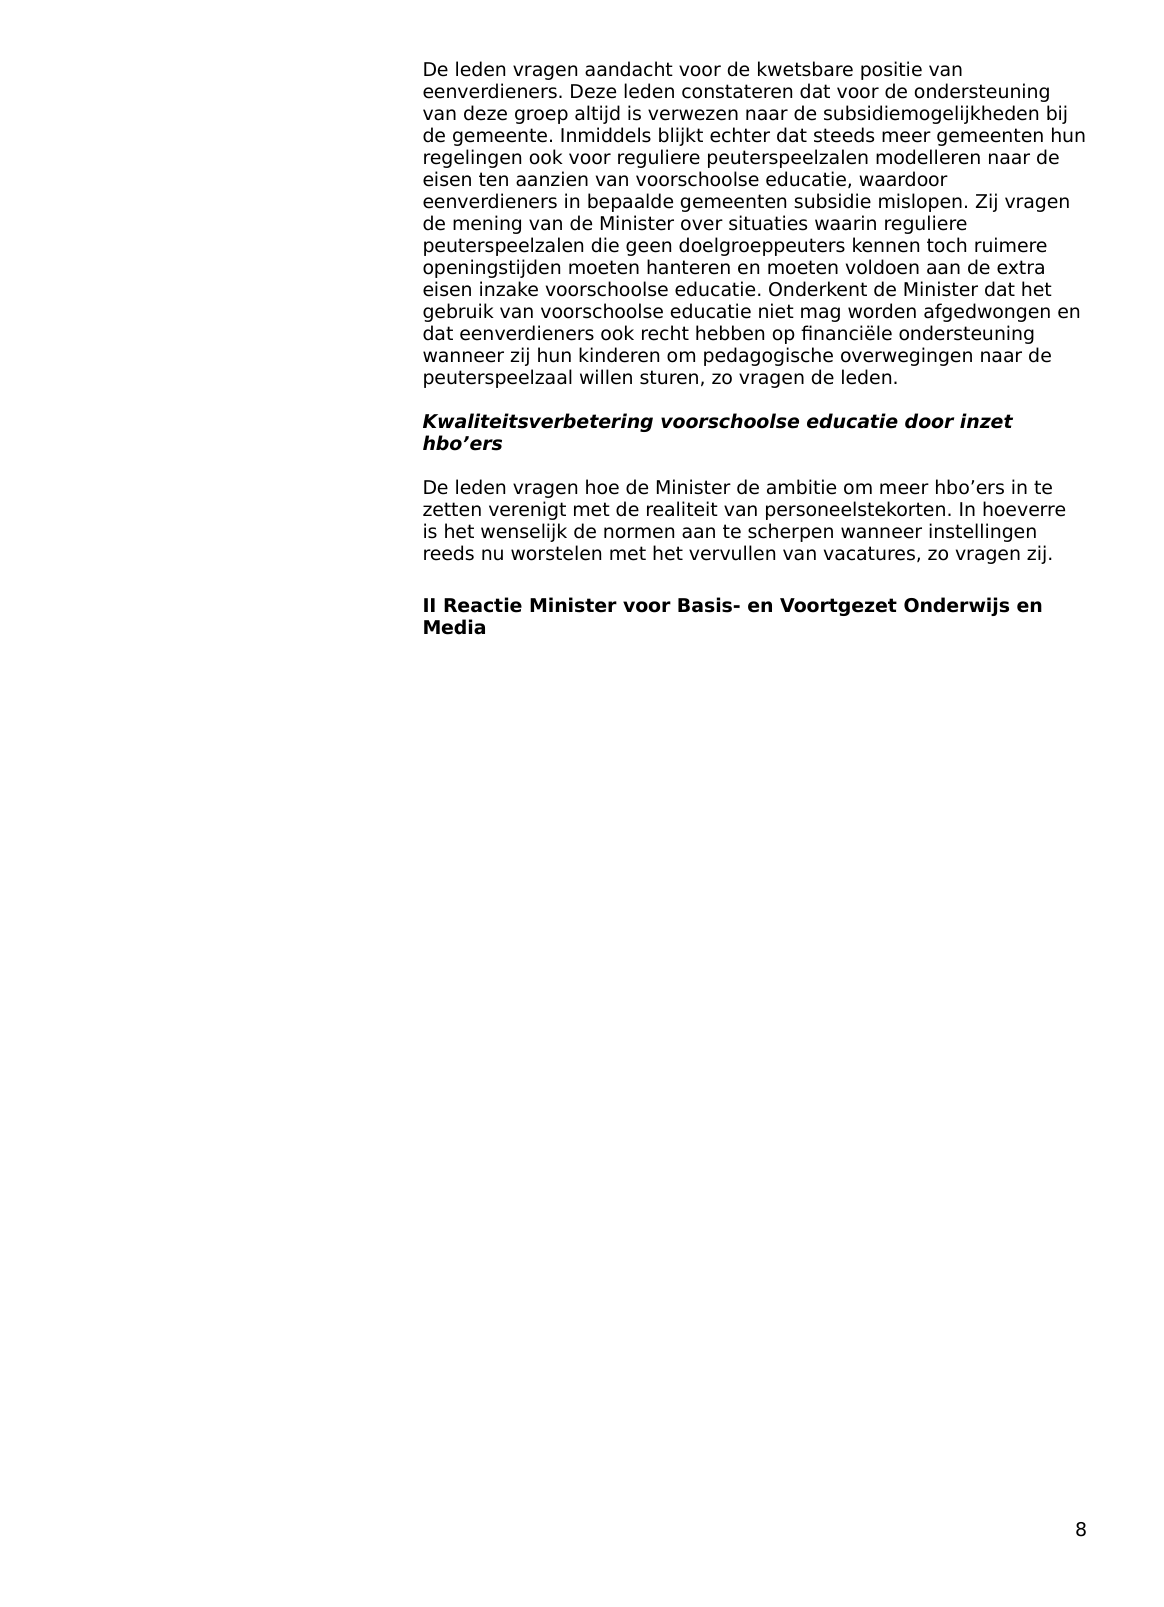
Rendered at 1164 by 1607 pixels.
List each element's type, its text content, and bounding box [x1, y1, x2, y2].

text De leden vragen hoe de Minister de ambitie om meer hbo’ers in te zetten verenigt met de realiteit van personeelstekorten. In hoeverre is het wenselijk de normen aan te scherpen wanneer instellingen reeds nu worstelen met het vervullen van vacatures, zo vragen zij. [422, 477, 1087, 565]
subtitle II Reactie Minister voor Basis- en Voortgezet Onderwijs en Media [422, 595, 1087, 639]
subtitle Kwaliteitsverbetering voorschoolse educatie door inzet hbo’ers [422, 411, 1087, 455]
text De leden vragen aandacht voor de kwetsbare positie van eenverdieners. Deze leden constateren dat voor de ondersteuning van deze groep altijd is verwezen naar de subsidiemogelijkheden bij de gemeente. Inmiddels blijkt echter dat steeds meer gemeenten hun regelingen ook voor reguliere peuterspeelzalen modelleren naar de eisen ten aanzien van voorschoolse educatie, waardoor eenverdieners in bepaalde gemeenten subsidie mislopen. Zij vragen de mening van de Minister over situaties waarin reguliere peuterspeelzalen die geen doelgroeppeuters kennen toch ruimere openingstijden moeten hanteren en moeten voldoen aan de extra eisen inzake voorschoolse educatie. Onderkent de Minister dat het gebruik van voorschoolse educatie niet mag worden afgedwongen en dat eenverdieners ook recht hebben op financiële ondersteuning wanneer zij hun kinderen om pedagogische overwegingen naar de peuterspeelzaal willen sturen, zo vragen de leden. [422, 59, 1087, 389]
